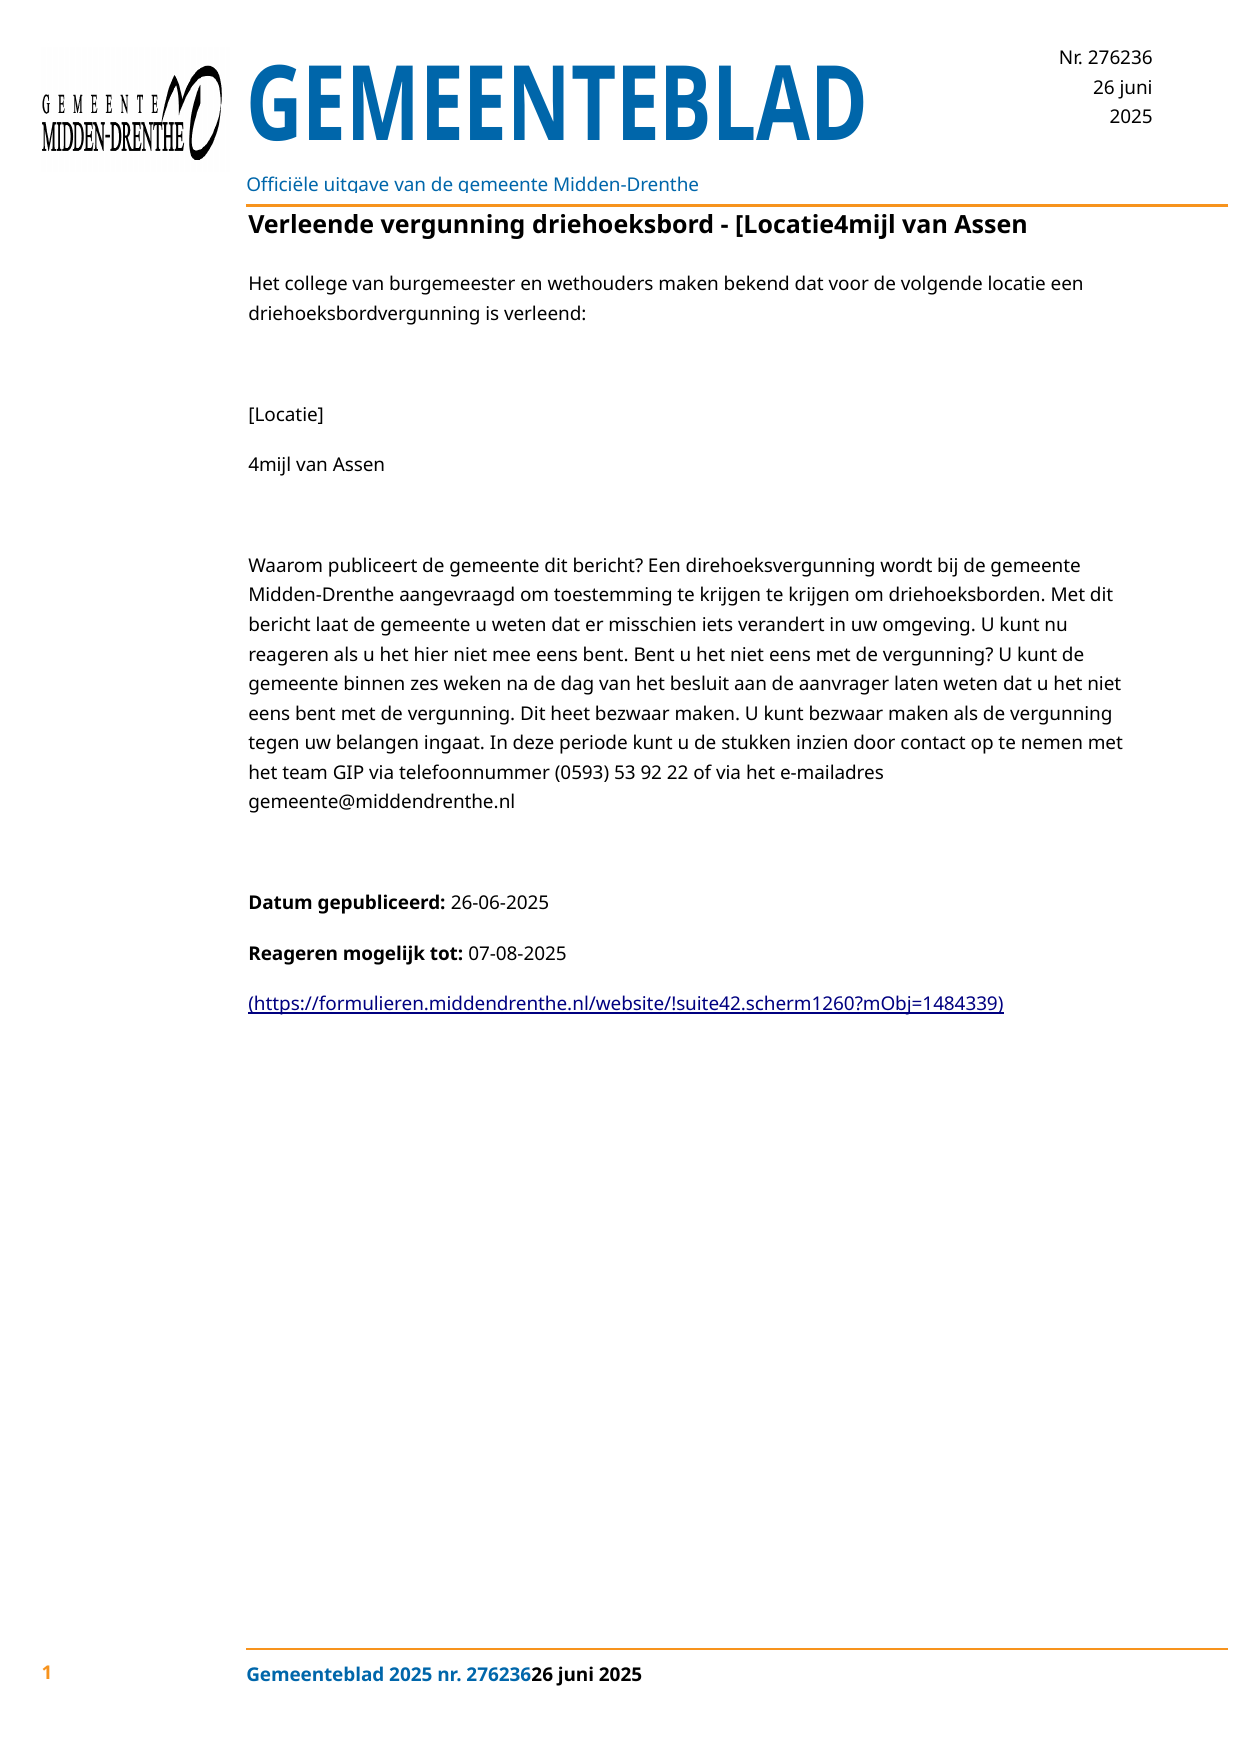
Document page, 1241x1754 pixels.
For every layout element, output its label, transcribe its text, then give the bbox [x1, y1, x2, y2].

text 4mijl van Assen [248, 451, 1152, 477]
text Datum gepubliceerd: 26-06-2025 [248, 889, 1152, 915]
text Waarom publiceert de gemeente dit bericht? Een direhoeksvergunning wordt bij de gemeente Midden-Drenthe aangevraagd om toestemming te krijgen te krijgen om driehoeksborden. Met dit bericht laat de gemeente u weten dat er misschien iets verandert in uw omgeving. U kunt nu reageren als u het hier niet mee eens bent. Bent u het niet eens met de vergunning? U kunt de gemeente binnen zes weken na de dag van het besluit aan de aanvrager laten weten dat u het niet eens bent met de vergunning. Dit heet bezwaar maken. U kunt bezwaar maken als de vergunning tegen uw belangen ingaat. In deze periode kunt u de stukken inzien door contact op te nemen met het team GIP via telefoonnummer (0593) 53 92 22 of via het e-mailadres gemeente@middendrenthe.nl [248, 552, 1152, 814]
text Het college van burgemeester en wethouders maken bekend dat voor de volgende locatie een driehoeksbordvergunning is verleend: [248, 270, 1152, 326]
text [Locatie] [248, 401, 1152, 426]
text Reageren mogelijk tot: 07-08-2025 [248, 940, 1152, 966]
text (https://formulieren.middendrenthe.nl/website/!suite42.scherm1260?mObj=1484339) [248, 990, 1152, 1016]
picture [41, 47, 231, 172]
text Verleende vergunning driehoeksbord - [Locatie4mijl van Assen [248, 207, 1152, 241]
